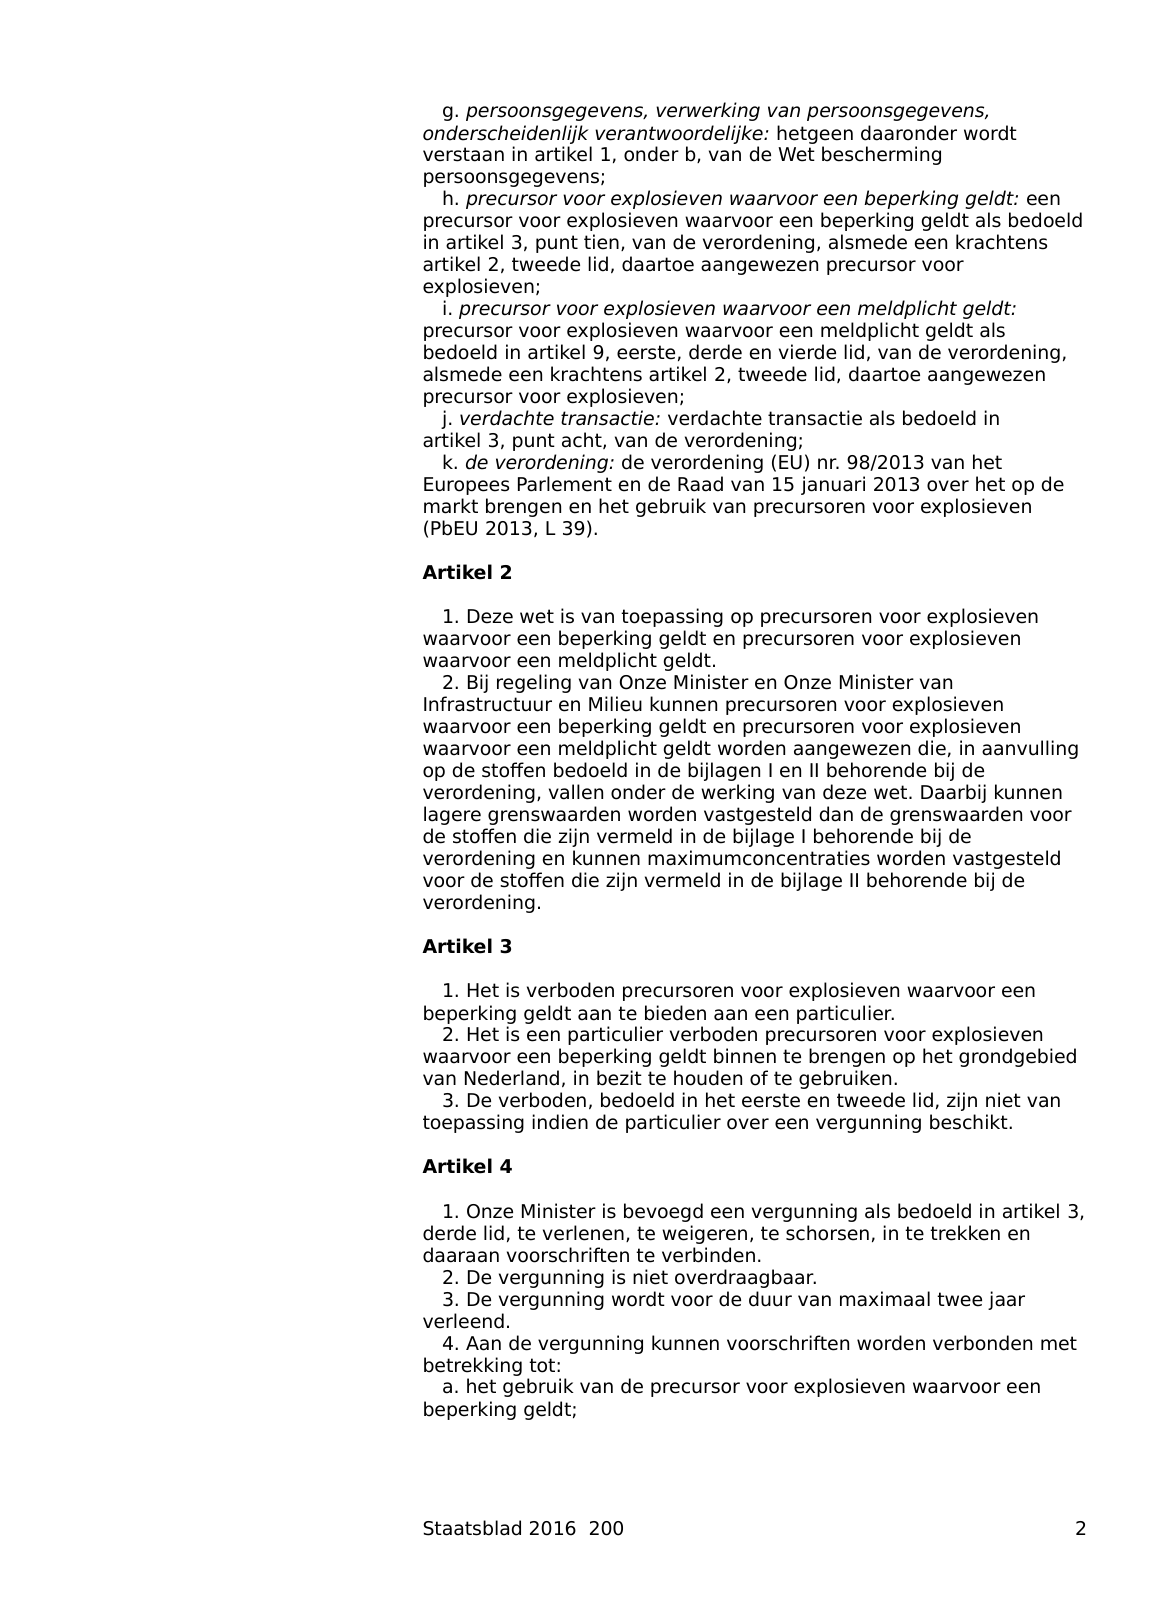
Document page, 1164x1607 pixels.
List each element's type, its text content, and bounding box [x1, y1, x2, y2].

text 2. Het is een particulier verboden precursoren voor explosieven waarvoor een beperking geldt binnen te brengen op het grondgebied van Nederland, in bezit te houden of te gebruiken. [422, 1024, 1087, 1090]
text 1. Het is verboden precursoren voor explosieven waarvoor een beperking geldt aan te bieden aan een particulier. [422, 980, 1087, 1024]
subtitle Artikel 4 [422, 1156, 1087, 1178]
text k. de verordening: de verordening (EU) nr. 98/2013 van het Europees Parlement en de Raad van 15 januari 2013 over het op de markt brengen en het gebruik van precursoren voor explosieven (PbEU 2013, L 39). [422, 452, 1087, 540]
text 3. De vergunning wordt voor de duur van maximaal twee jaar verleend. [422, 1288, 1087, 1332]
subtitle Artikel 2 [422, 562, 1087, 584]
text 4. Aan de vergunning kunnen voorschriften worden verbonden met betrekking tot: [422, 1332, 1087, 1376]
text j. verdachte transactie: verdachte transactie als bedoeld in artikel 3, punt acht, van de verordening; [422, 408, 1087, 452]
subtitle Artikel 3 [422, 936, 1087, 958]
text i. precursor voor explosieven waarvoor een meldplicht geldt: precursor voor explosieven waarvoor een meldplicht geldt als bedoeld in artikel 9, eerste, derde en vierde lid, van de verordening, alsmede een krachtens artikel 2, tweede lid, daartoe aangewezen precursor voor explosieven; [422, 298, 1087, 408]
text 2. De vergunning is niet overdraagbaar. [422, 1267, 1087, 1288]
text h. precursor voor explosieven waarvoor een beperking geldt: een precursor voor explosieven waarvoor een beperking geldt als bedoeld in artikel 3, punt tien, van de verordening, alsmede een krachtens artikel 2, tweede lid, daartoe aangewezen precursor voor explosieven; [422, 188, 1087, 298]
text g. persoonsgegevens, verwerking van persoonsgegevens, onderscheidenlijk verantwoordelijke: hetgeen daaronder wordt verstaan in artikel 1, onder b, van de Wet bescherming persoonsgegevens; [422, 100, 1087, 188]
text a. het gebruik van de precursor voor explosieven waarvoor een beperking geldt; [422, 1376, 1087, 1420]
text 1. Onze Minister is bevoegd een vergunning als bedoeld in artikel 3, derde lid, te verlenen, te weigeren, te schorsen, in te trekken en daaraan voorschriften te verbinden. [422, 1201, 1087, 1267]
text 3. De verboden, bedoeld in het eerste en tweede lid, zijn niet van toepassing indien de particulier over een vergunning beschikt. [422, 1090, 1087, 1134]
text 2. Bij regeling van Onze Minister en Onze Minister van Infrastructuur en Milieu kunnen precursoren voor explosieven waarvoor een beperking geldt en precursoren voor explosieven waarvoor een meldplicht geldt worden aangewezen die, in aanvulling op de stoffen bedoeld in de bijlagen I en II behorende bij de verordening, vallen onder de werking van deze wet. Daarbij kunnen lagere grenswaarden worden vastgesteld dan de grenswaarden voor de stoffen die zijn vermeld in de bijlage I behorende bij de verordening en kunnen maximumconcentraties worden vastgesteld voor de stoffen die zijn vermeld in de bijlage II behorende bij de verordening. [422, 672, 1087, 914]
text 1. Deze wet is van toepassing op precursoren voor explosieven waarvoor een beperking geldt en precursoren voor explosieven waarvoor een meldplicht geldt. [422, 606, 1087, 672]
